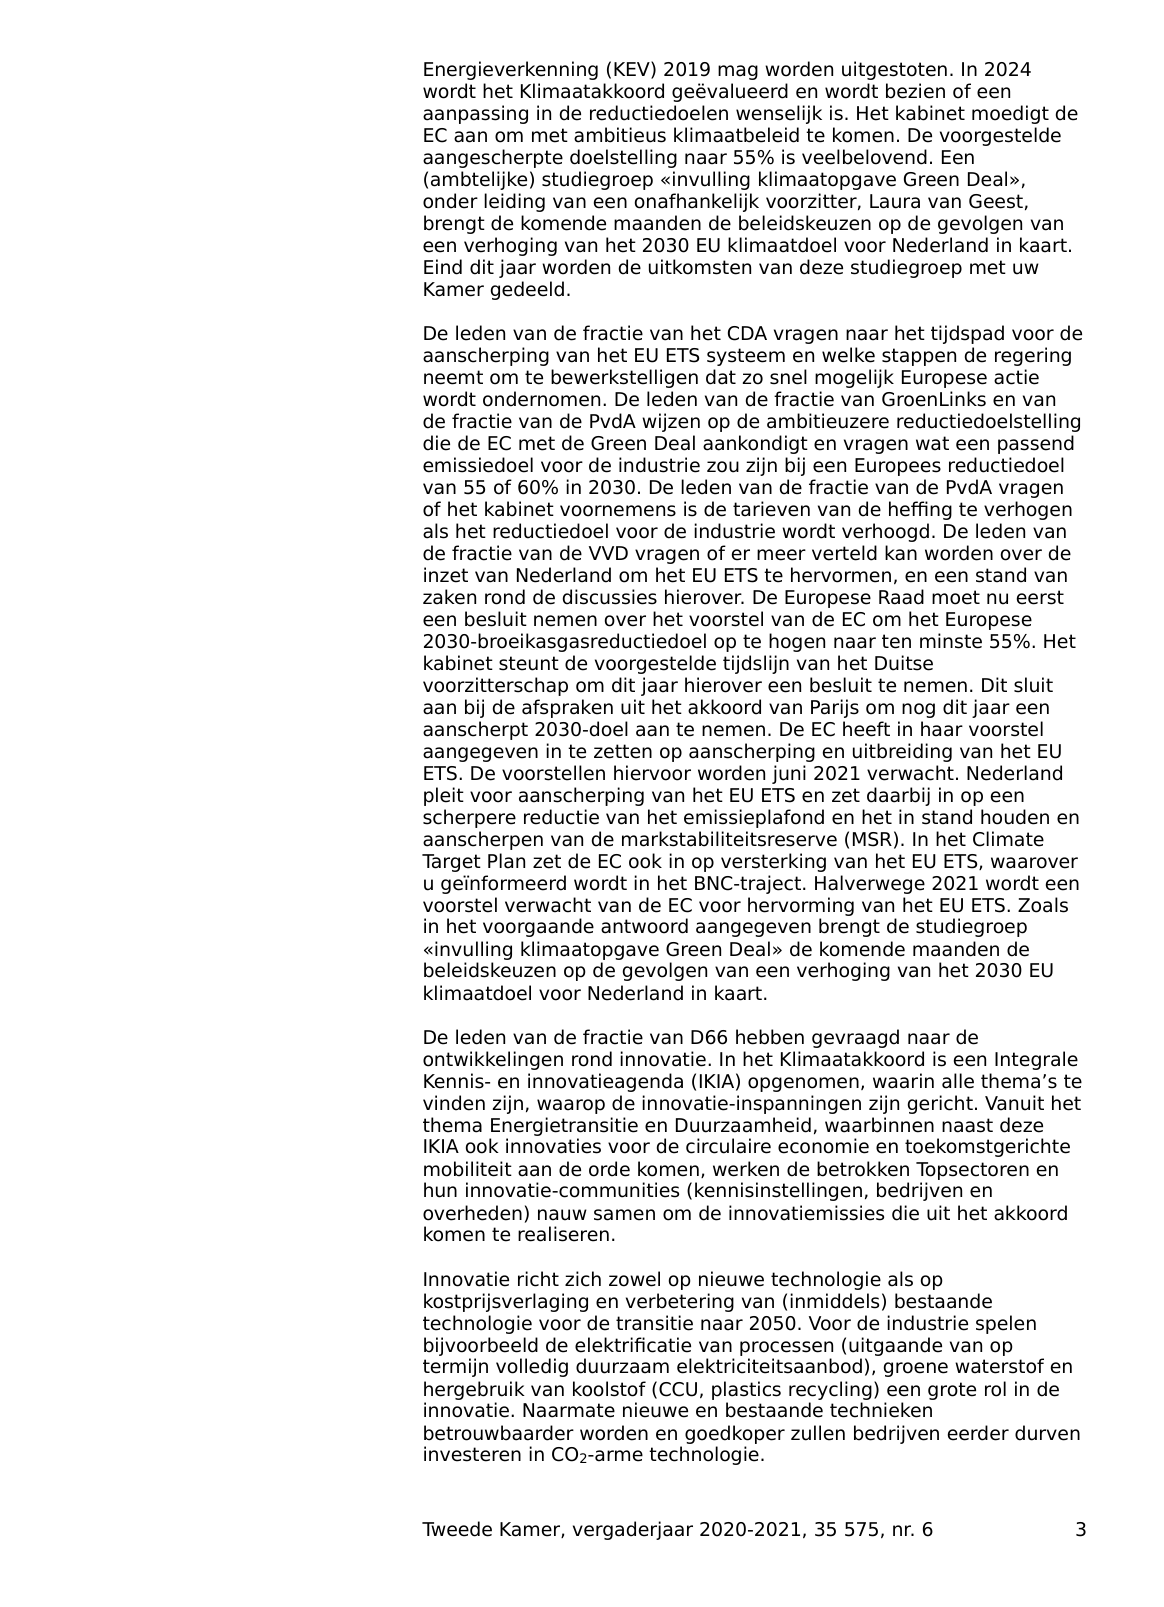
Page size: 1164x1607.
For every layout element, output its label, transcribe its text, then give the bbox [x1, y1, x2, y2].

text De leden van de fractie van het CDA vragen naar het tijdspad voor de aanscherping van het EU ETS systeem en welke stappen de regering neemt om te bewerkstelligen dat zo snel mogelijk Europese actie wordt ondernomen. De leden van de fractie van GroenLinks en van de fractie van de PvdA wijzen op de ambitieuzere reductiedoelstelling die de EC met de Green Deal aankondigt en vragen wat een passend emissiedoel voor de industrie zou zijn bij een Europees reductiedoel van 55 of 60% in 2030. De leden van de fractie van de PvdA vragen of het kabinet voornemens is de tarieven van de heffing te verhogen als het reductiedoel voor de industrie wordt verhoogd. De leden van de fractie van de VVD vragen of er meer verteld kan worden over de inzet van Nederland om het EU ETS te hervormen, en een stand van zaken rond de discussies hierover. De Europese Raad moet nu eerst een besluit nemen over het voorstel van de EC om het Europese 2030-broeikasgasreductiedoel op te hogen naar ten minste 55%. Het kabinet steunt de voorgestelde tijdslijn van het Duitse voorzitterschap om dit jaar hierover een besluit te nemen. Dit sluit aan bij de afspraken uit het akkoord van Parijs om nog dit jaar een aanscherpt 2030-doel aan te nemen. De EC heeft in haar voorstel aangegeven in te zetten op aanscherping en uitbreiding van het EU ETS. De voorstellen hiervoor worden juni 2021 verwacht. Nederland pleit voor aanscherping van het EU ETS en zet daarbij in op een scherpere reductie van het emissieplafond en het in stand houden en aanscherpen van de markstabiliteitsreserve (MSR). In het Climate Target Plan zet de EC ook in op versterking van het EU ETS, waarover u geïnformeerd wordt in het BNC-traject. Halverwege 2021 wordt een voorstel verwacht van de EC voor hervorming van het EU ETS. Zoals in het voorgaande antwoord aangegeven brengt de studiegroep «invulling klimaatopgave Green Deal» de komende maanden de beleidskeuzen op de gevolgen van een verhoging van het 2030 EU klimaatdoel voor Nederland in kaart. [422, 323, 1087, 1004]
text De leden van de fractie van D66 hebben gevraagd naar de ontwikkelingen rond innovatie. In het Klimaatakkoord is een Integrale Kennis- en innovatieagenda (IKIA) opgenomen, waarin alle thema’s te vinden zijn, waarop de innovatie-inspanningen zijn gericht. Vanuit het thema Energietransitie en Duurzaamheid, waarbinnen naast deze IKIA ook innovaties voor de circulaire economie en toekomstgerichte mobiliteit aan de orde komen, werken de betrokken Topsectoren en hun innovatie-communities (kennisinstellingen, bedrijven en overheden) nauw samen om de innovatiemissies die uit het akkoord komen te realiseren. [422, 1027, 1087, 1246]
text Energieverkenning (KEV) 2019 mag worden uitgestoten. In 2024 wordt het Klimaatakkoord geëvalueerd en wordt bezien of een aanpassing in de reductiedoelen wenselijk is. Het kabinet moedigt de EC aan om met ambitieus klimaatbeleid te komen. De voorgestelde aangescherpte doelstelling naar 55% is veelbelovend. Een (ambtelijke) studiegroep «invulling klimaatopgave Green Deal», onder leiding van een onafhankelijk voorzitter, Laura van Geest, brengt de komende maanden de beleidskeuzen op de gevolgen van een verhoging van het 2030 EU klimaatdoel voor Nederland in kaart. Eind dit jaar worden de uitkomsten van deze studiegroep met uw Kamer gedeeld. [422, 59, 1087, 301]
text Innovatie richt zich zowel op nieuwe technologie als op kostprijsverlaging en verbetering van (inmiddels) bestaande technologie voor de transitie naar 2050. Voor de industrie spelen bijvoorbeeld de elektrificatie van processen (uitgaande van op termijn volledig duurzaam elektriciteitsaanbod), groene waterstof en hergebruik van koolstof (CCU, plastics recycling) een grote rol in de innovatie. Naarmate nieuwe en bestaande technieken betrouwbaarder worden en goedkoper zullen bedrijven eerder durven investeren in CO2-arme technologie. [422, 1268, 1087, 1466]
